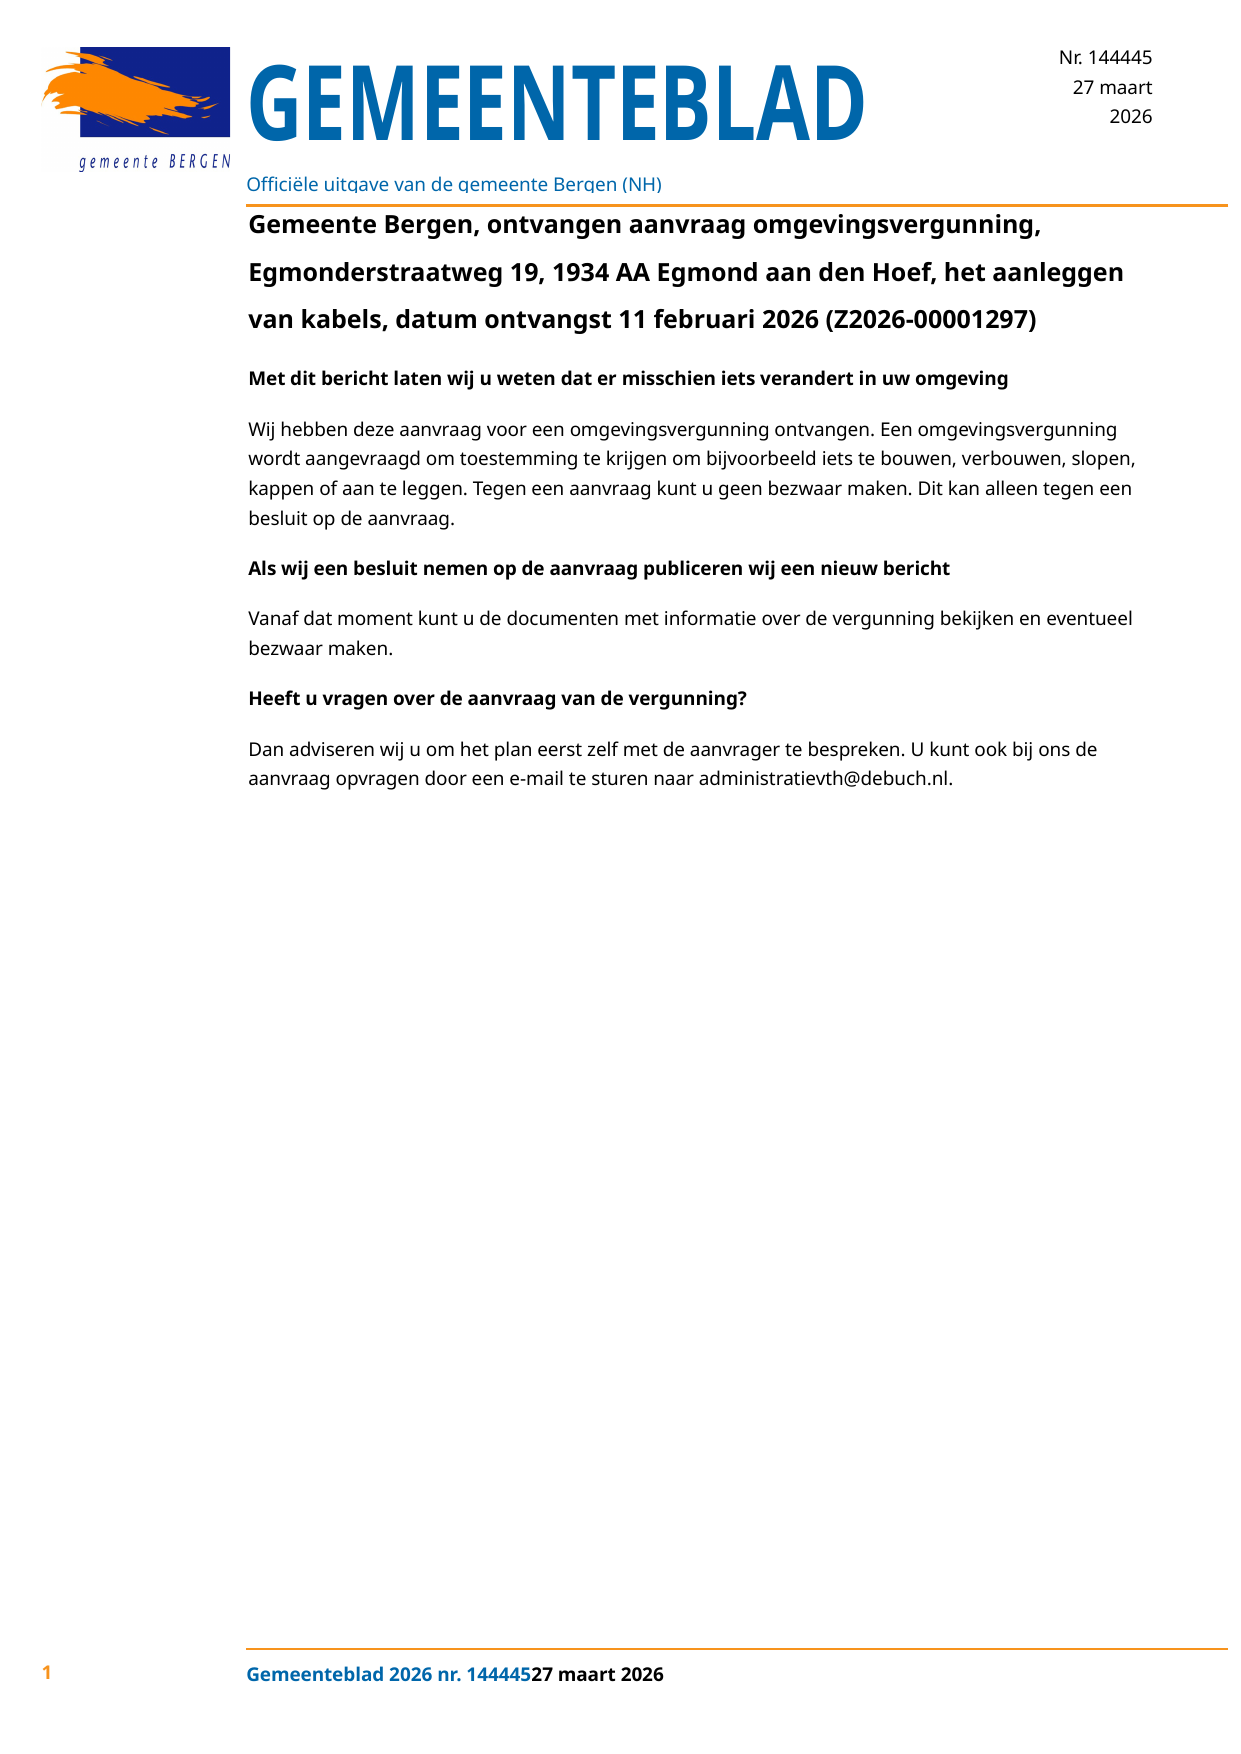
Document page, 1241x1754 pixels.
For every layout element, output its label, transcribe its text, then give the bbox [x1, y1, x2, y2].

picture [41, 47, 231, 172]
text Als wij een besluit nemen op de aanvraag publiceren wij een nieuw bericht [248, 555, 1152, 581]
text Vanaf dat moment kunt u de documenten met informatie over de vergunning bekijken en eventueel bezwaar maken. [248, 606, 1152, 661]
text Wij hebben deze aanvraag voor een omgevingsvergunning ontvangen. Een omgevingsvergunning wordt aangevraagd om toestemming te krijgen om bijvoorbeeld iets te bouwen, verbouwen, slopen, kappen of aan te leggen. Tegen een aanvraag kunt u geen bezwaar maken. Dit kan alleen tegen een besluit op de aanvraag. [248, 416, 1152, 530]
text Dan adviseren wij u om het plan eerst zelf met de aanvrager te bespreken. U kunt ook bij ons de aanvraag opvragen door een e-mail te sturen naar administratievth@debuch.nl. [248, 736, 1152, 791]
text Gemeente Bergen, ontvangen aanvraag omgevingsvergunning, Egmonderstraatweg 19, 1934 AA Egmond aan den Hoef, het aanleggen van kabels, datum ontvangst 11 februari 2026 (Z2026-00001297) [248, 207, 1152, 336]
text Met dit bericht laten wij u weten dat er misschien iets verandert in uw omgeving [248, 366, 1152, 391]
text Heeft u vragen over de aanvraag van de vergunning? [248, 686, 1152, 711]
